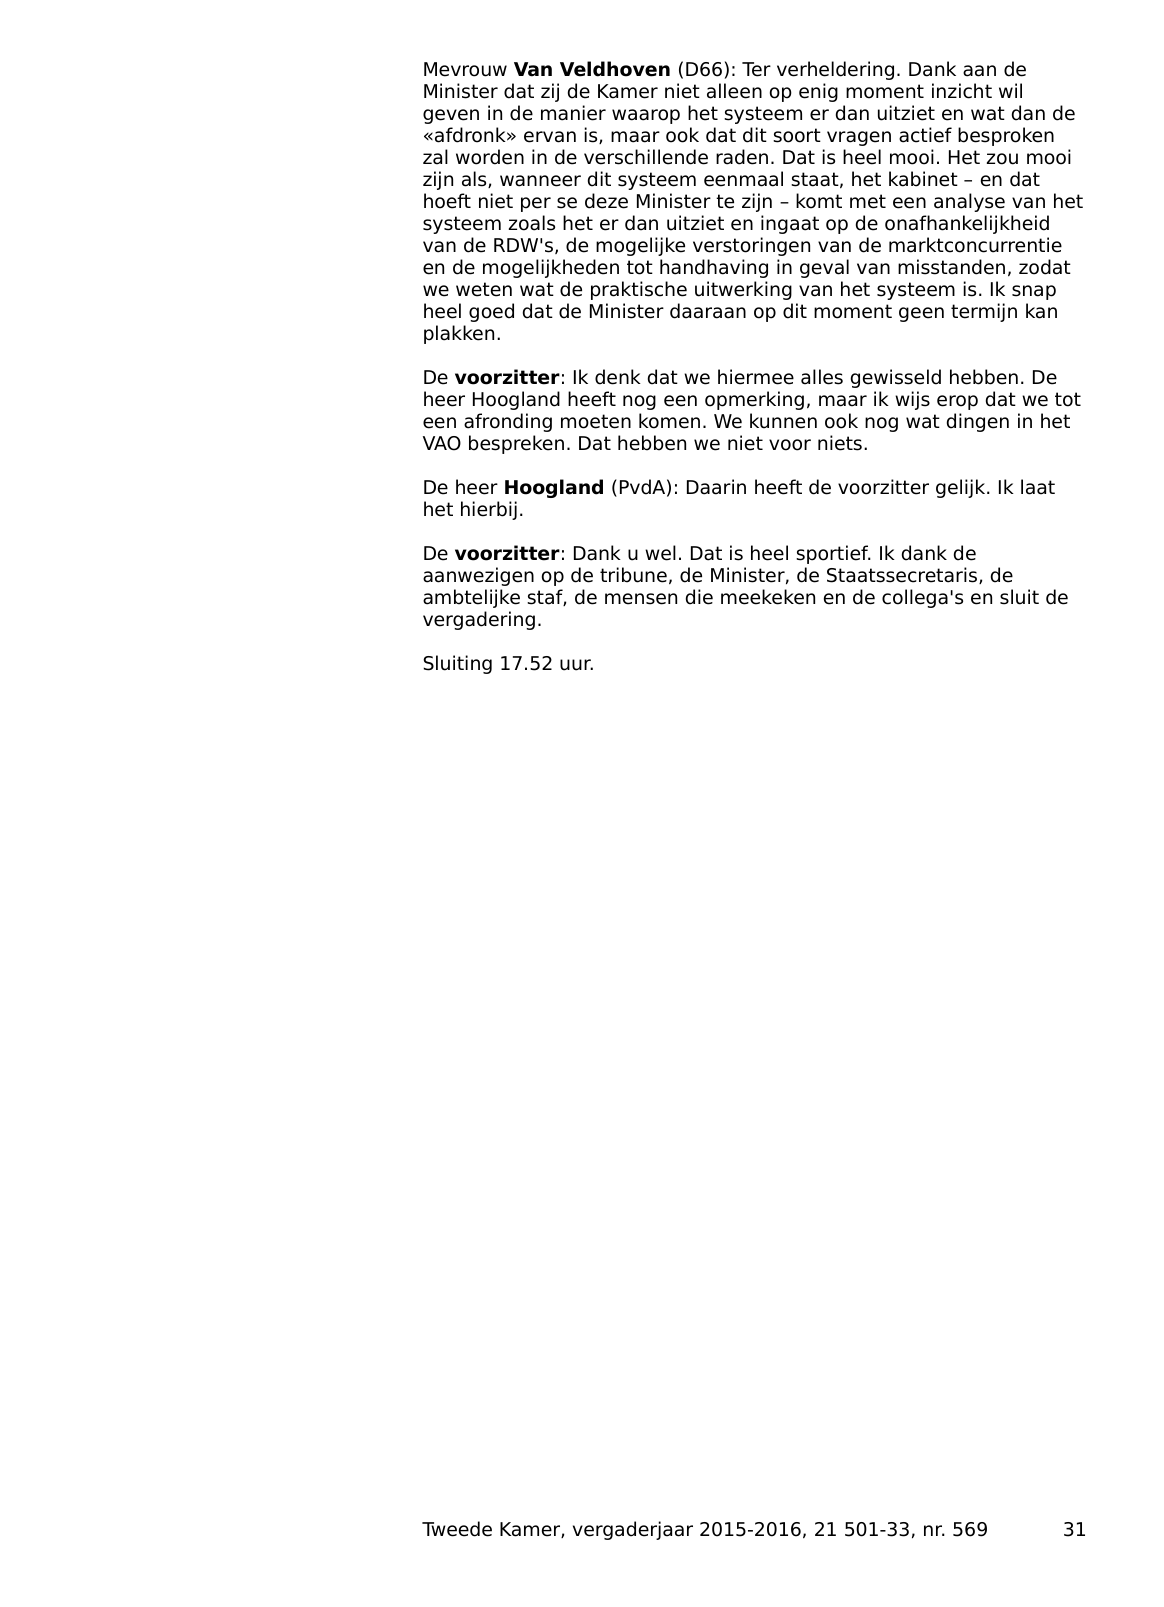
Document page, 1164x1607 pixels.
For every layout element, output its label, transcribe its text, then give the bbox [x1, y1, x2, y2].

text Sluiting 17.52 uur. [422, 653, 1087, 675]
text De heer Hoogland (PvdA): Daarin heeft de voorzitter gelijk. Ik laat het hierbij. [422, 477, 1087, 521]
text Mevrouw Van Veldhoven (D66): Ter verheldering. Dank aan de Minister dat zij de Kamer niet alleen op enig moment inzicht wil geven in de manier waarop het systeem er dan uitziet en wat dan de «afdronk» ervan is, maar ook dat dit soort vragen actief besproken zal worden in de verschillende raden. Dat is heel mooi. Het zou mooi zijn als, wanneer dit systeem eenmaal staat, het kabinet – en dat hoeft niet per se deze Minister te zijn – komt met een analyse van het systeem zoals het er dan uitziet en ingaat op de onafhankelijkheid van de RDW's, de mogelijke verstoringen van de marktconcurrentie en de mogelijkheden tot handhaving in geval van misstanden, zodat we weten wat de praktische uitwerking van het systeem is. Ik snap heel goed dat de Minister daaraan op dit moment geen termijn kan plakken. [422, 59, 1087, 345]
text De voorzitter: Dank u wel. Dat is heel sportief. Ik dank de aanwezigen op de tribune, de Minister, de Staatssecretaris, de ambtelijke staf, de mensen die meekeken en de collega's en sluit de vergadering. [422, 543, 1087, 631]
text De voorzitter: Ik denk dat we hiermee alles gewisseld hebben. De heer Hoogland heeft nog een opmerking, maar ik wijs erop dat we tot een afronding moeten komen. We kunnen ook nog wat dingen in het VAO bespreken. Dat hebben we niet voor niets. [422, 367, 1087, 455]
